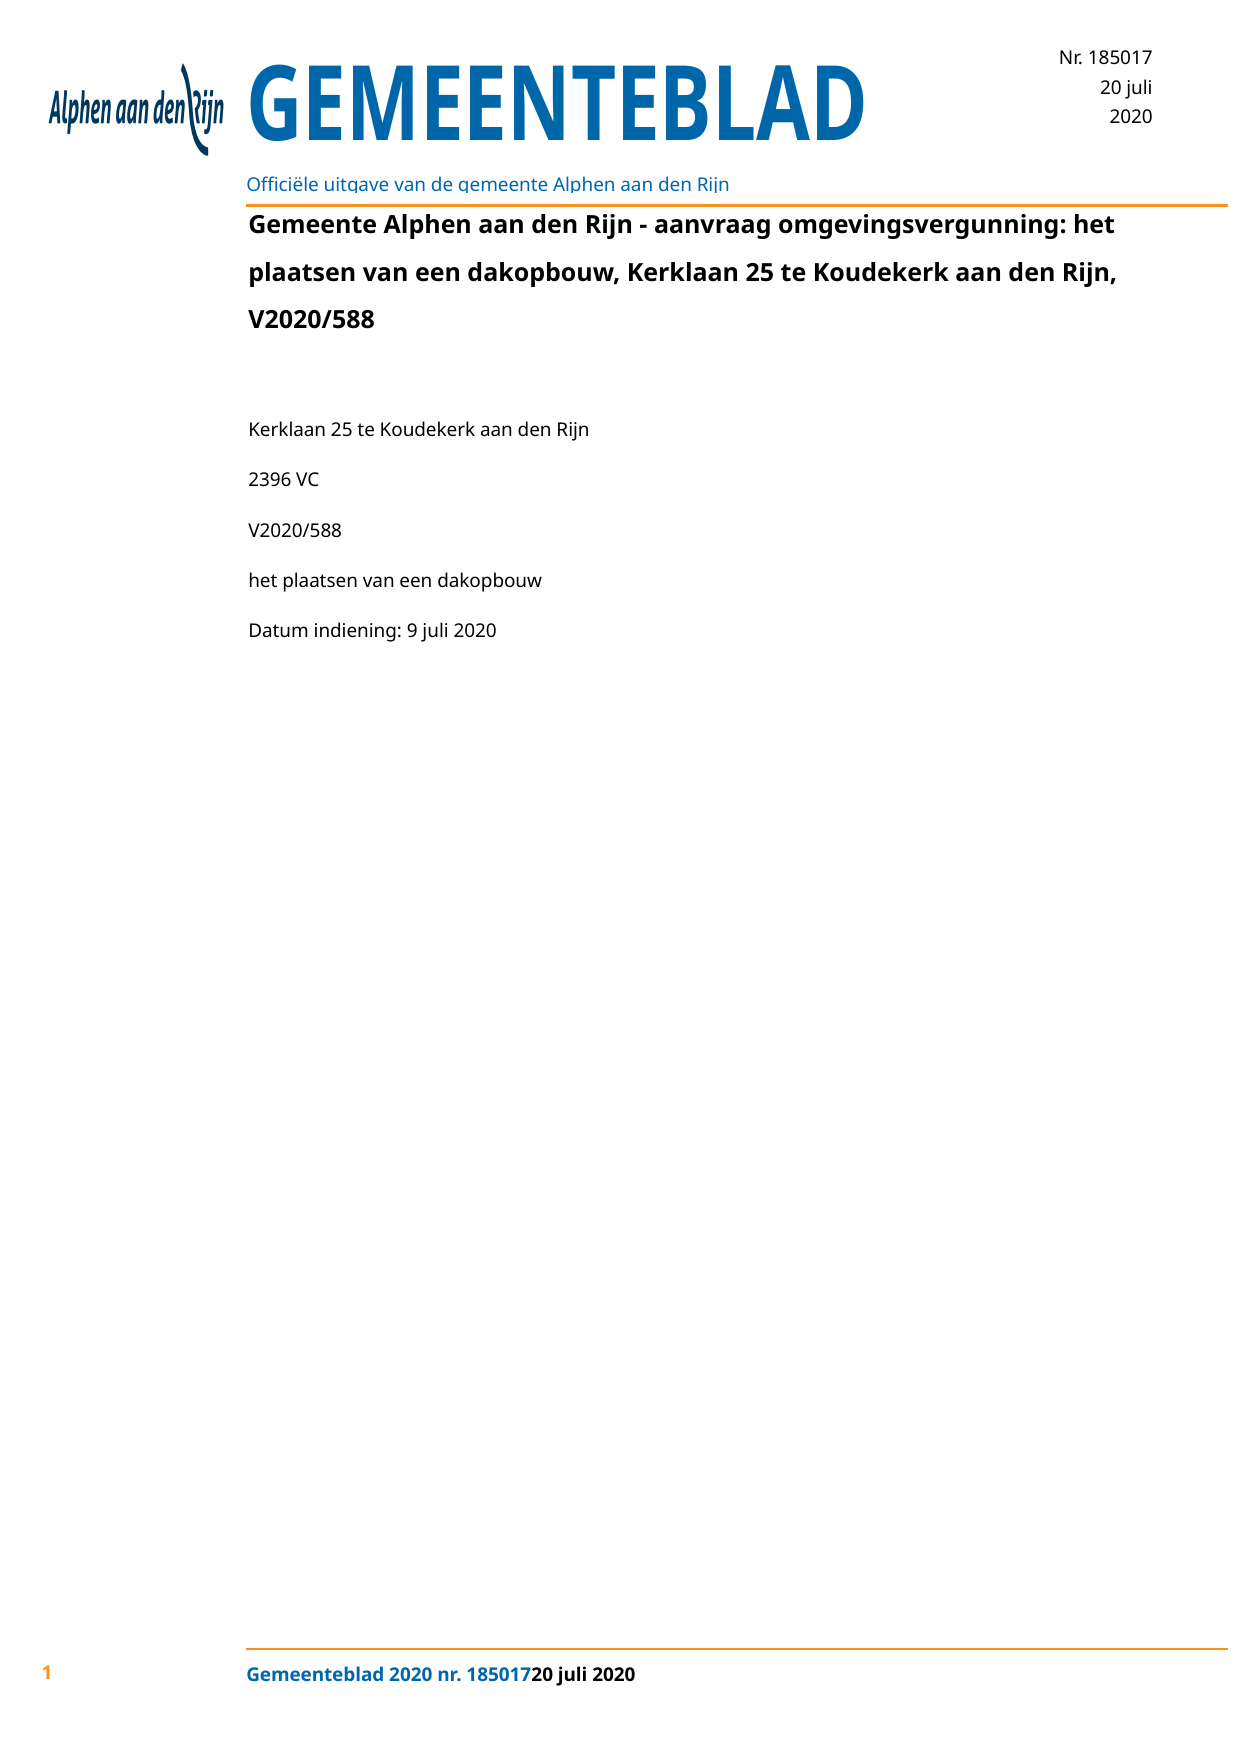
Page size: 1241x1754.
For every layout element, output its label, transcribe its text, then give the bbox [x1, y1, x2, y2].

text Gemeente Alphen aan den Rijn - aanvraag omgevingsvergunning: het plaatsen van een dakopbouw, Kerklaan 25 te Koudekerk aan den Rijn, V2020/588 [248, 207, 1152, 336]
text het plaatsen van een dakopbouw [248, 567, 1152, 593]
picture [41, 47, 231, 172]
text V2020/588 [248, 517, 1152, 542]
text Kerklaan 25 te Koudekerk aan den Rijn [248, 416, 1152, 442]
text 2396 VC [248, 466, 1152, 492]
text Datum indiening: 9 juli 2020 [248, 618, 1152, 643]
